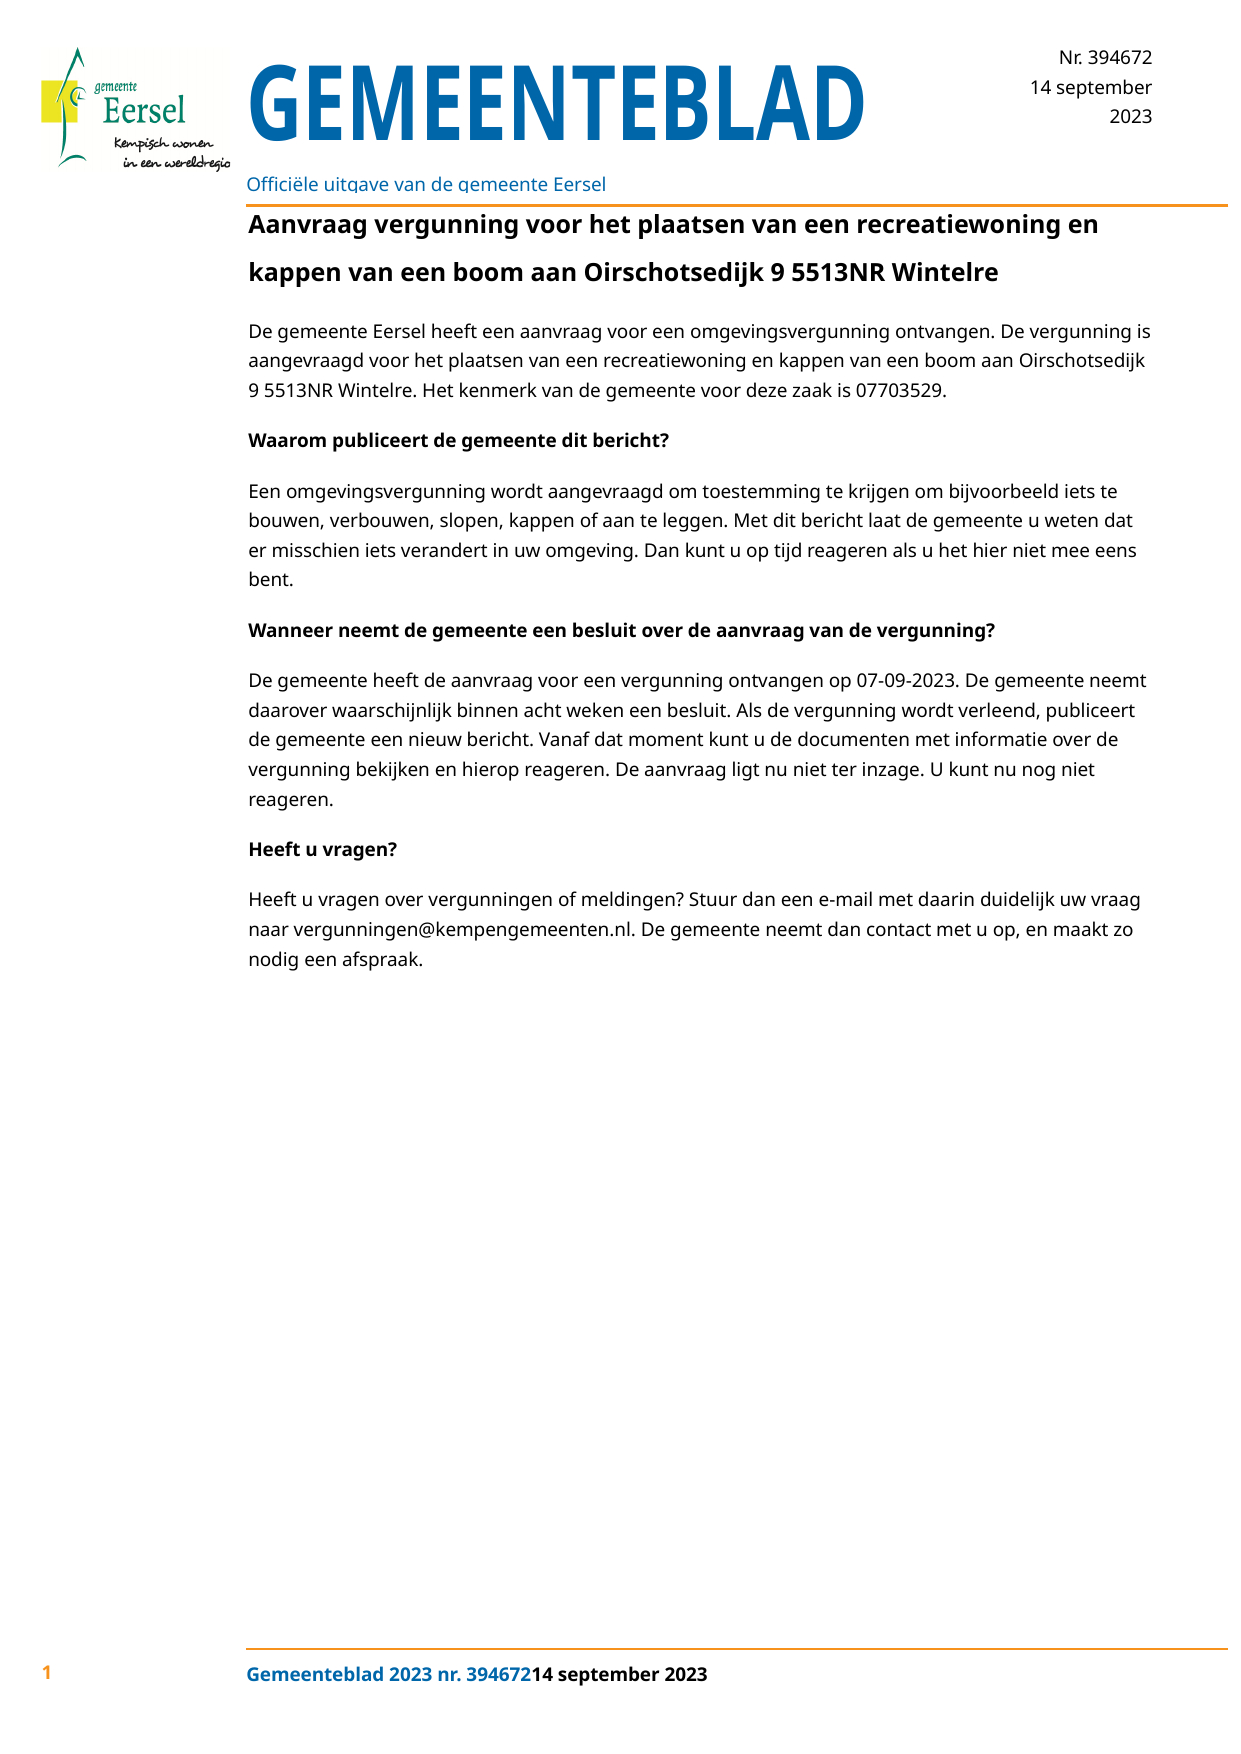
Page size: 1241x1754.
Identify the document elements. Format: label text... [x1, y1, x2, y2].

text De gemeente heeft de aanvraag voor een vergunning ontvangen op 07-09-2023. De gemeente neemt daarover waarschijnlijk binnen acht weken een besluit. Als de vergunning wordt verleend, publiceert de gemeente een nieuw bericht. Vanaf dat moment kunt u de documenten met informatie over de vergunning bekijken en hierop reageren. De aanvraag ligt nu niet ter inzage. U kunt nu nog niet reageren. [248, 667, 1152, 812]
text Een omgevingsvergunning wordt aangevraagd om toestemming te krijgen om bijvoorbeeld iets te bouwen, verbouwen, slopen, kappen of aan te leggen. Met dit bericht laat de gemeente u weten dat er misschien iets verandert in uw omgeving. Dan kunt u op tijd reageren als u het hier niet mee eens bent. [248, 478, 1152, 592]
text Heeft u vragen? [248, 836, 1152, 862]
text Wanneer neemt de gemeente een besluit over de aanvraag van de vergunning? [248, 617, 1152, 643]
text Heeft u vragen over vergunningen of meldingen? Stuur dan een e-mail met daarin duidelijk uw vraag naar vergunningen@kempengemeenten.nl. De gemeente neemt dan contact met u op, en maakt zo nodig een afspraak. [248, 887, 1152, 972]
text Waarom publiceert de gemeente dit bericht? [248, 427, 1152, 453]
picture [41, 47, 231, 172]
text De gemeente Eersel heeft een aanvraag voor een omgevingsvergunning ontvangen. De vergunning is aangevraagd voor het plaatsen van een recreatiewoning en kappen van een boom aan Oirschotsedijk 9 5513NR Wintelre. Het kenmerk van de gemeente voor deze zaak is 07703529. [248, 318, 1152, 403]
text Aanvraag vergunning voor het plaatsen van een recreatiewoning en kappen van een boom aan Oirschotsedijk 9 5513NR Wintelre [248, 207, 1152, 288]
